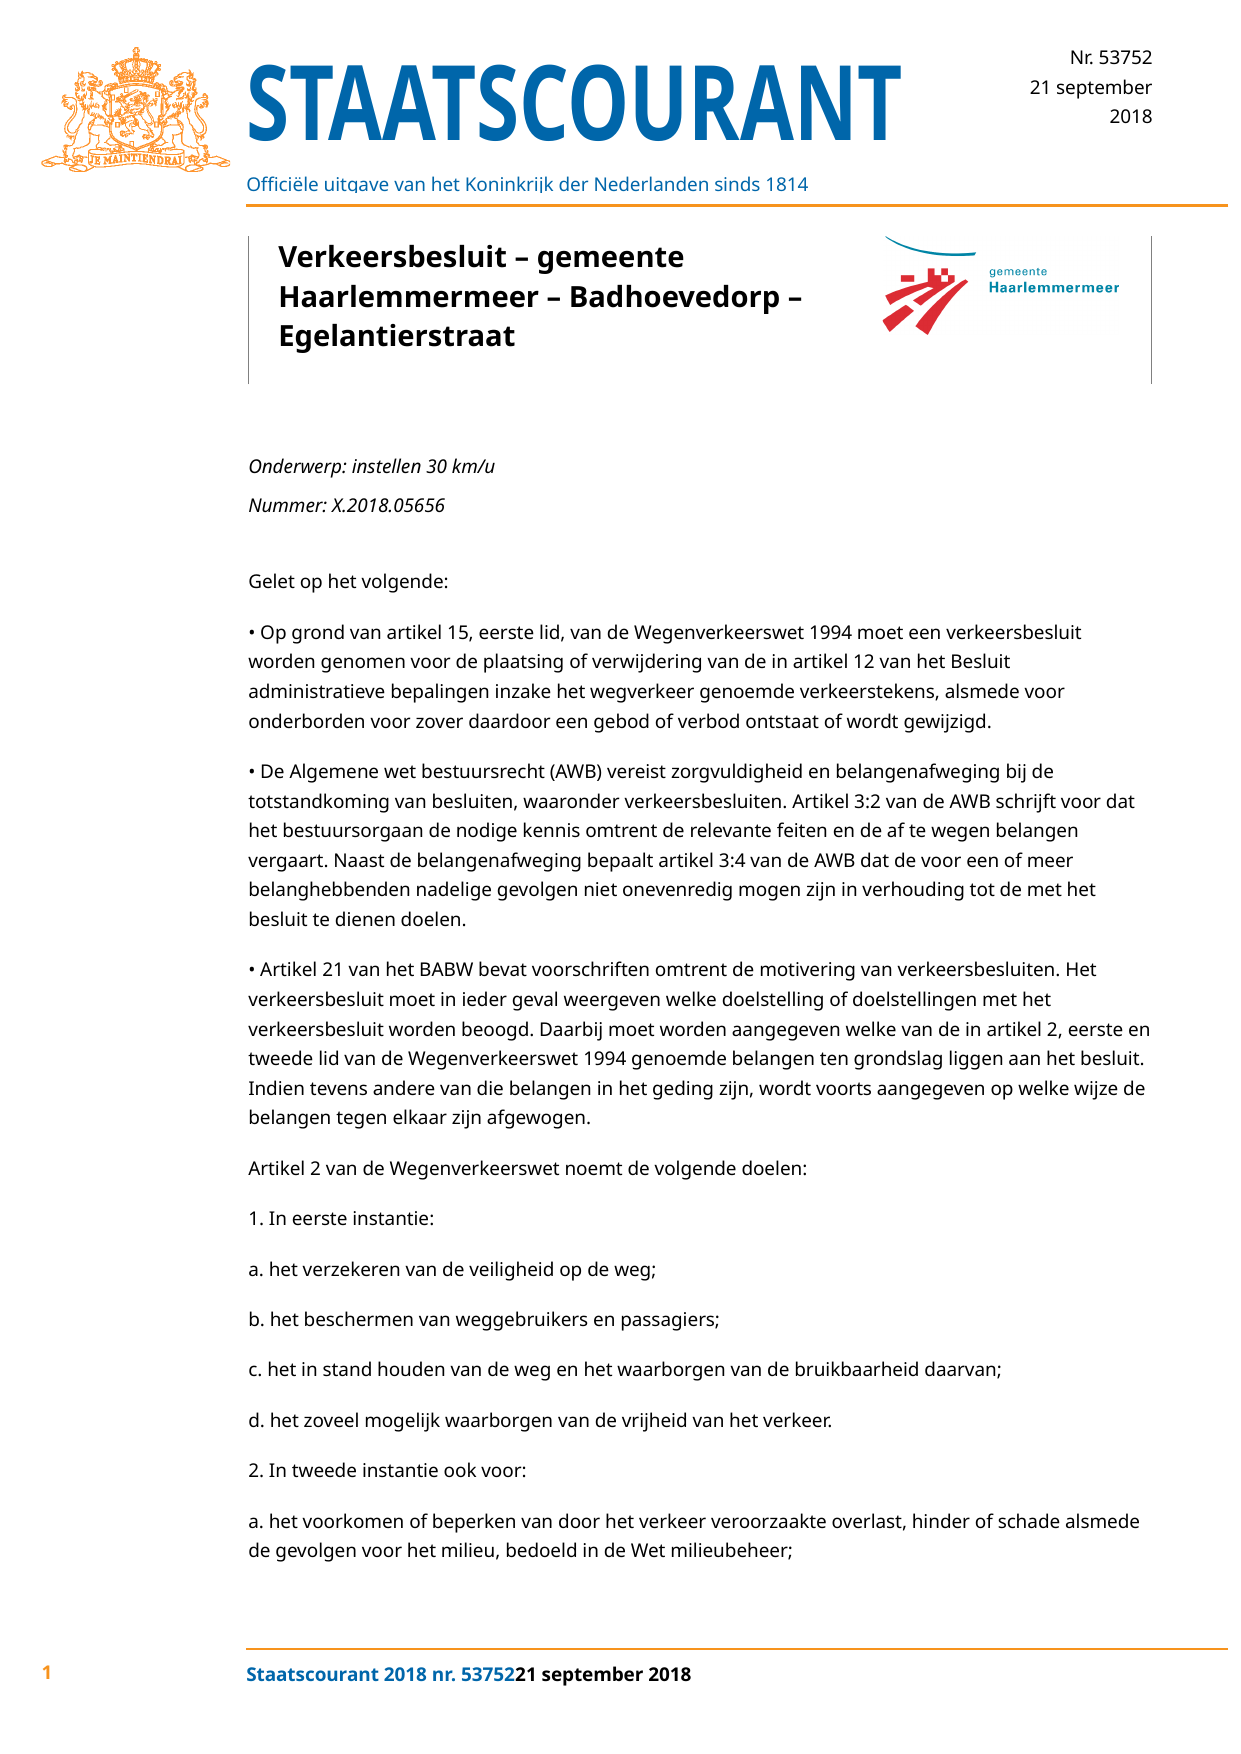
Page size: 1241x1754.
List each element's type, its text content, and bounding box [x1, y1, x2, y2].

text a. het verzekeren van de veiligheid op de weg; [248, 1256, 1152, 1281]
picture [41, 47, 231, 172]
text d. het zoveel mogelijk waarborgen van de vrijheid van het verkeer. [248, 1407, 1152, 1433]
table_header Verkeersbesluit – gemeente Haarlemmermeer – Badhoevedorp – Egelantierstraat [249, 236, 850, 384]
text 2. In tweede instantie ook voor: [248, 1457, 1152, 1483]
text a. het voorkomen of beperken van door het verkeer veroorzaakte overlast, hinder of schade alsmede de gevolgen voor het milieu, bedoeld in de Wet milieubeheer; [248, 1508, 1152, 1563]
text Nummer: X.2018.05656 [248, 492, 1152, 518]
text Onderwerp: instellen 30 km/u [248, 453, 1152, 479]
text • De Algemene wet bestuursrecht (AWB) vereist zorgvuldigheid en belangenafweging bij de totstandkoming van besluiten, waaronder verkeersbesluiten. Artikel 3:2 van de AWB schrijft voor dat het bestuursorgaan de nodige kennis omtrent de relevante feiten en de af te wegen belangen vergaart. Naast de belangenafweging bepaalt artikel 3:4 van de AWB dat de voor een of meer belanghebbenden nadelige gevolgen niet onevenredig mogen zijn in verhouding tot de met het besluit te dienen doelen. [248, 758, 1152, 932]
text Artikel 2 van de Wegenverkeerswet noemt de volgende doelen: [248, 1155, 1152, 1181]
text Gelet op het volgende: [248, 569, 1152, 594]
text • Artikel 21 van het BABW bevat voorschriften omtrent de motivering van verkeersbesluiten. Het verkeersbesluit moet in ieder geval weergeven welke doelstelling of doelstellingen met het verkeersbesluit worden beoogd. Daarbij moet worden aangegeven welke van de in artikel 2, eerste en tweede lid van de Wegenverkeerswet 1994 genoemde belangen ten grondslag liggen aan het besluit. Indien tevens andere van die belangen in het geding zijn, wordt voorts aangegeven op welke wijze de belangen tegen elkaar zijn afgewogen. [248, 957, 1152, 1130]
table_header [850, 236, 1151, 384]
text c. het in stand houden van de weg en het waarborgen van de bruikbaarheid daarvan; [248, 1357, 1152, 1382]
picture [882, 236, 1119, 335]
text b. het beschermen van weggebruikers en passagiers; [248, 1306, 1152, 1332]
text 1. In eerste instantie: [248, 1205, 1152, 1231]
text • Op grond van artikel 15, eerste lid, van de Wegenverkeerswet 1994 moet een verkeersbesluit worden genomen voor de plaatsing of verwijdering van de in artikel 12 van het Besluit administratieve bepalingen inzake het wegverkeer genoemde verkeerstekens, alsmede voor onderborden voor zover daardoor een gebod of verbod ontstaat of wordt gewijzigd. [248, 619, 1152, 733]
